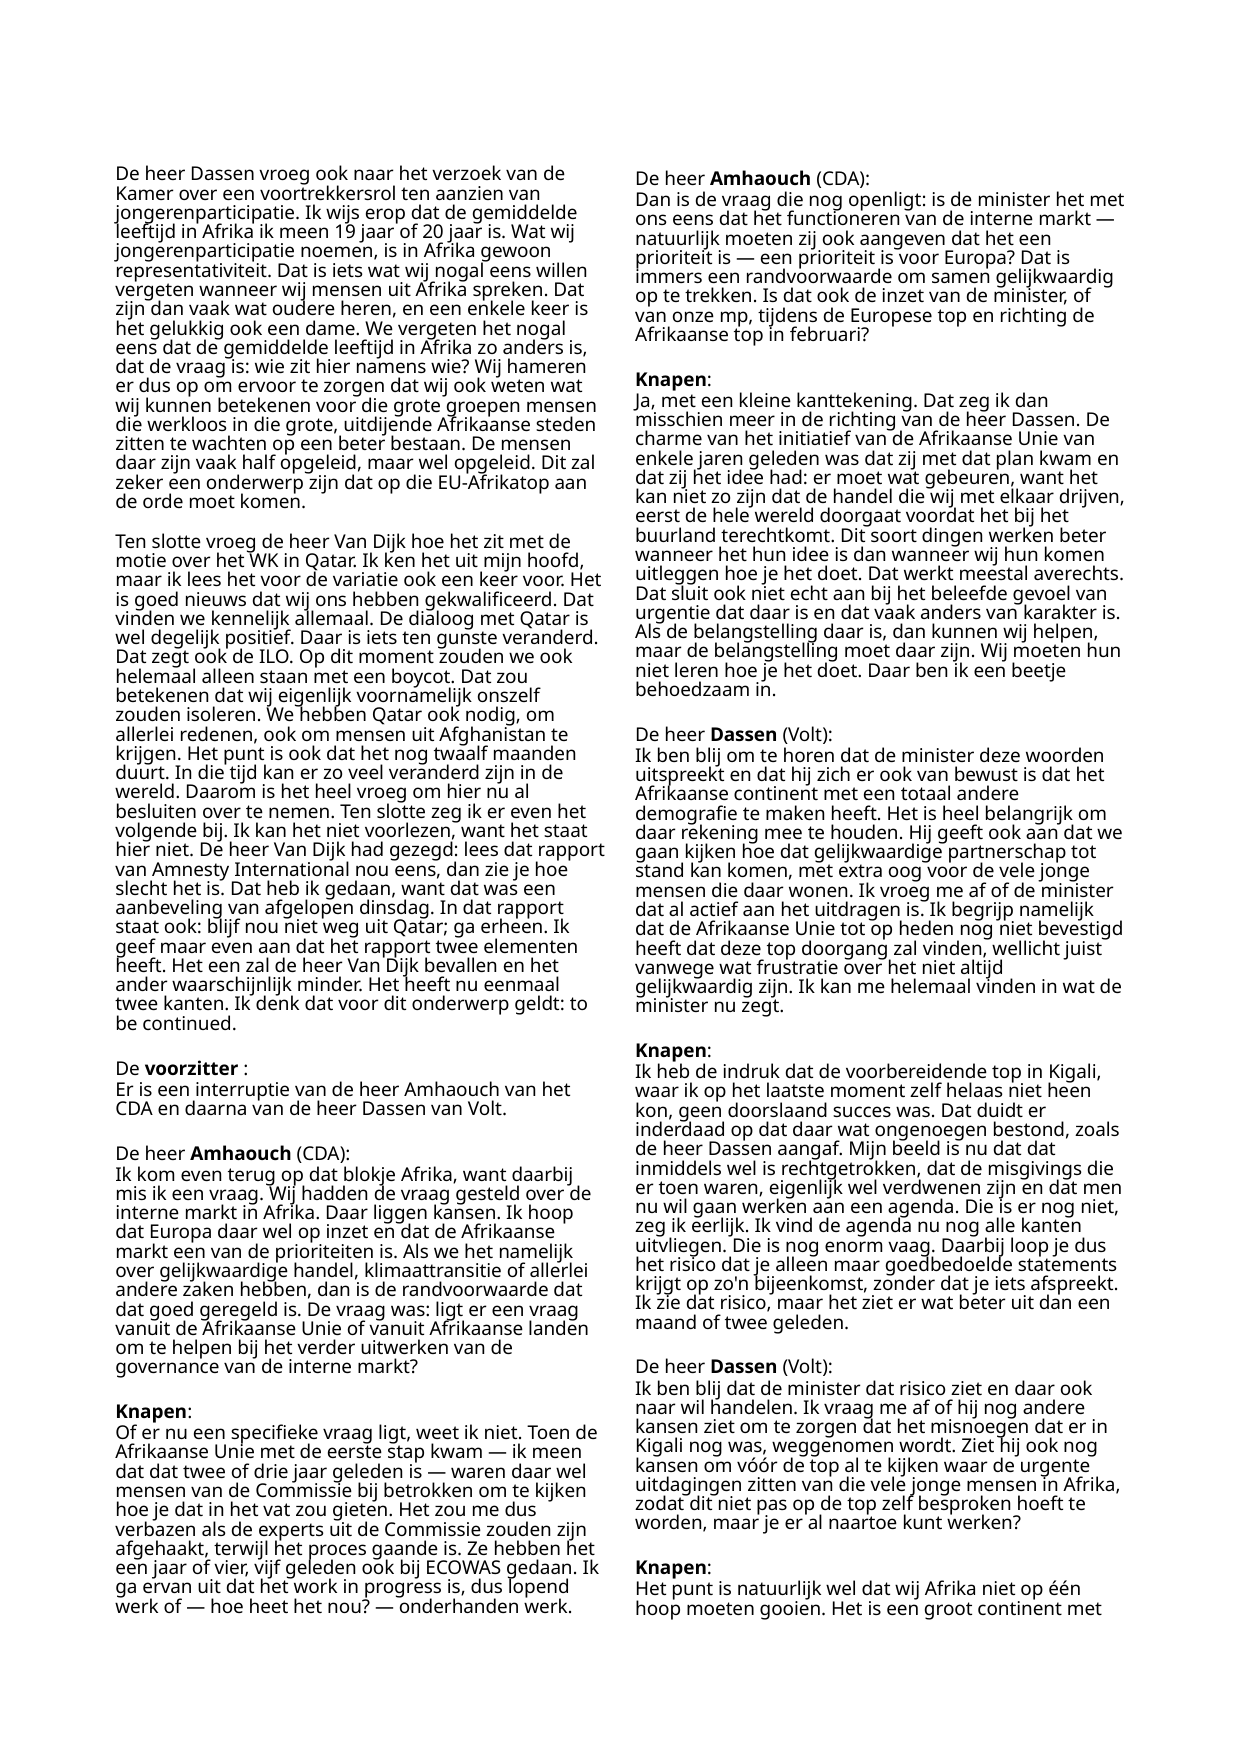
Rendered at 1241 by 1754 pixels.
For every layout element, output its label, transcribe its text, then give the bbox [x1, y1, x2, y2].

text Ik ben blij dat de minister dat risico ziet en daar ook naar wil handelen. Ik vraag me af of hij nog andere kansen ziet om te zorgen dat het misnoegen dat er in Kigali nog was, weggenomen wordt. Ziet hij ook nog kansen om vóór de top al te kijken waar de urgente uitdagingen zitten van die vele jonge mensen in Afrika, zodat dit niet pas op de top zelf besproken hoeft te worden, maar je er al naartoe kunt werken? [635, 1379, 1125, 1534]
text Ik kom even terug op dat blokje Afrika, want daarbij mis ik een vraag. Wij hadden de vraag gesteld over de interne markt in Afrika. Daar liggen kansen. Ik hoop dat Europa daar wel op inzet en dat de Afrikaanse markt een van de prioriteiten is. Als we het namelijk over gelijkwaardige handel, klimaattransitie of allerlei andere zaken hebben, dan is de randvoorwaarde dat dat goed geregeld is. De vraag was: ligt er een vraag vanuit de Afrikaanse Unie of vanuit Afrikaanse landen om te helpen bij het verder uitwerken van de governance van de interne markt? [115, 1166, 605, 1378]
text Knapen: [635, 1554, 1125, 1580]
text Er is een interruptie van de heer Amhaouch van het CDA en daarna van de heer Dassen van Volt. [115, 1081, 605, 1119]
text Ik heb de indruk dat de voorbereidende top in Kigali, waar ik op het laatste moment zelf helaas niet heen kon, geen doorslaand succes was. Dat duidt er inderdaad op dat daar wat ongenoegen bestond, zoals de heer Dassen aangaf. Mijn beeld is nu dat dat inmiddels wel is rechtgetrokken, dat de misgivings die er toen waren, eigenlijk wel verdwenen zijn en dat men nu wil gaan werken aan een agenda. Die is er nog niet, zeg ik eerlijk. Ik vind de agenda nu nog alle kanten uitvliegen. Die is nog enorm vaag. Daarbij loop je dus het risico dat je alleen maar goedbedoelde statements krijgt op zo'n bijeenkomst, zonder dat je iets afspreekt. Ik zie dat risico, maar het ziet er wat beter uit dan een maand of twee geleden. [635, 1063, 1125, 1333]
text Ten slotte vroeg de heer Van Dijk hoe het zit met de motie over het WK in Qatar. Ik ken het uit mijn hoofd, maar ik lees het voor de variatie ook een keer voor. Het is goed nieuws dat wij ons hebben gekwalificeerd. Dat vinden we kennelijk allemaal. De dialoog met Qatar is wel degelijk positief. Daar is iets ten gunste veranderd. Dat zegt ook de ILO. Op dit moment zouden we ook helemaal alleen staan met een boycot. Dat zou betekenen dat wij eigenlijk voornamelijk onszelf zouden isoleren. We hebben Qatar ook nodig, om allerlei redenen, ook om mensen uit Afghanistan te krijgen. Het punt is ook dat het nog twaalf maanden duurt. In die tijd kan er zo veel veranderd zijn in de wereld. Daarom is het heel vroeg om hier nu al besluiten over te nemen. Ten slotte zeg ik er even het volgende bij. Ik kan het niet voorlezen, want het staat hier niet. De heer Van Dijk had gezegd: lees dat rapport van Amnesty International nou eens, dan zie je hoe slecht het is. Dat heb ik gedaan, want dat was een aanbeveling van afgelopen dinsdag. In dat rapport staat ook: blijf nou niet weg uit Qatar; ga erheen. Ik geef maar even aan dat het rapport twee elementen heeft. Het een zal de heer Van Dijk bevallen en het ander waarschijnlijk minder. Het heeft nu eenmaal twee kanten. Ik denk dat voor dit onderwerp geldt: to be continued. [115, 533, 605, 1034]
text Ik ben blij om te horen dat de minister deze woorden uitspreekt en dat hij zich er ook van bewust is dat het Afrikaanse continent met een totaal andere demografie te maken heeft. Het is heel belangrijk om daar rekening mee te houden. Hij geeft ook aan dat we gaan kijken hoe dat gelijkwaardige partnerschap tot stand kan komen, met extra oog voor de vele jonge mensen die daar wonen. Ik vroeg me af of de minister dat al actief aan het uitdragen is. Ik begrijp namelijk dat de Afrikaanse Unie tot op heden nog niet bevestigd heeft dat deze top doorgang zal vinden, wellicht juist vanwege wat frustratie over het niet altijd gelijkwaardig zijn. Ik kan me helemaal vinden in wat de minister nu zegt. [635, 747, 1125, 1017]
text Ja, met een kleine kanttekening. Dat zeg ik dan misschien meer in de richting van de heer Dassen. De charme van het initiatief van de Afrikaanse Unie van enkele jaren geleden was dat zij met dat plan kwam en dat zij het idee had: er moet wat gebeuren, want het kan niet zo zijn dat de handel die wij met elkaar drijven, eerst de hele wereld doorgaat voordat het bij het buurland terechtkomt. Dit soort dingen werken beter wanneer het hun idee is dan wanneer wij hun komen uitleggen hoe je het doet. Dat werkt meestal averechts. Dat sluit ook niet echt aan bij het beleefde gevoel van urgentie dat daar is en dat vaak anders van karakter is. Als de belangstelling daar is, dan kunnen wij helpen, maar de belangstelling moet daar zijn. Wij moeten hun niet leren hoe je het doet. Daar ben ik een beetje behoedzaam in. [635, 392, 1125, 700]
text De heer Amhaouch (CDA): [635, 165, 1125, 191]
text De voorzitter : [115, 1055, 605, 1081]
text Knapen: [635, 366, 1125, 392]
text De heer Dassen (Volt): [635, 721, 1125, 747]
text De heer Dassen (Volt): [635, 1354, 1125, 1379]
text Knapen: [635, 1037, 1125, 1063]
text Dan is de vraag die nog openligt: is de minister het met ons eens dat het functioneren van de interne markt — natuurlijk moeten zij ook aangeven dat het een prioriteit is — een prioriteit is voor Europa? Dat is immers een randvoorwaarde om samen gelijkwaardig op te trekken. Is dat ook de inzet van de minister, of van onze mp, tijdens de Europese top en richting de Afrikaanse top in februari? [635, 191, 1125, 345]
text Of er nu een specifieke vraag ligt, weet ik niet. Toen de Afrikaanse Unie met de eerste stap kwam — ik meen dat dat twee of drie jaar geleden is — waren daar wel mensen van de Commissie bij betrokken om te kijken hoe je dat in het vat zou gieten. Het zou me dus verbazen als de experts uit de Commissie zouden zijn afgehaakt, terwijl het proces gaande is. Ze hebben het een jaar of vier, vijf geleden ook bij ECOWAS gedaan. Ik ga ervan uit dat het work in progress is, dus lopend werk of — hoe heet het nou? — onderhanden werk. [115, 1424, 605, 1617]
text De heer Dassen vroeg ook naar het verzoek van de Kamer over een voortrekkersrol ten aanzien van jongerenparticipatie. Ik wijs erop dat de gemiddelde leeftijd in Afrika ik meen 19 jaar of 20 jaar is. Wat wij jongerenparticipatie noemen, is in Afrika gewoon representativiteit. Dat is iets wat wij nogal eens willen vergeten wanneer wij mensen uit Afrika spreken. Dat zijn dan vaak wat oudere heren, en een enkele keer is het gelukkig ook een dame. We vergeten het nogal eens dat de gemiddelde leeftijd in Afrika zo anders is, dat de vraag is: wie zit hier namens wie? Wij hameren er dus op om ervoor te zorgen dat wij ook weten wat wij kunnen betekenen voor die grote groepen mensen die werkloos in die grote, uitdijende Afrikaanse steden zitten te wachten op een beter bestaan. De mensen daar zijn vaak half opgeleid, maar wel opgeleid. Dit zal zeker een onderwerp zijn dat op die EU-Afrikatop aan de orde moet komen. [115, 165, 605, 512]
text Het punt is natuurlijk wel dat wij Afrika niet op één hoop moeten gooien. Het is een groot continent met [635, 1580, 1125, 1619]
text Knapen: [115, 1398, 605, 1424]
text De heer Amhaouch (CDA): [115, 1140, 605, 1166]
